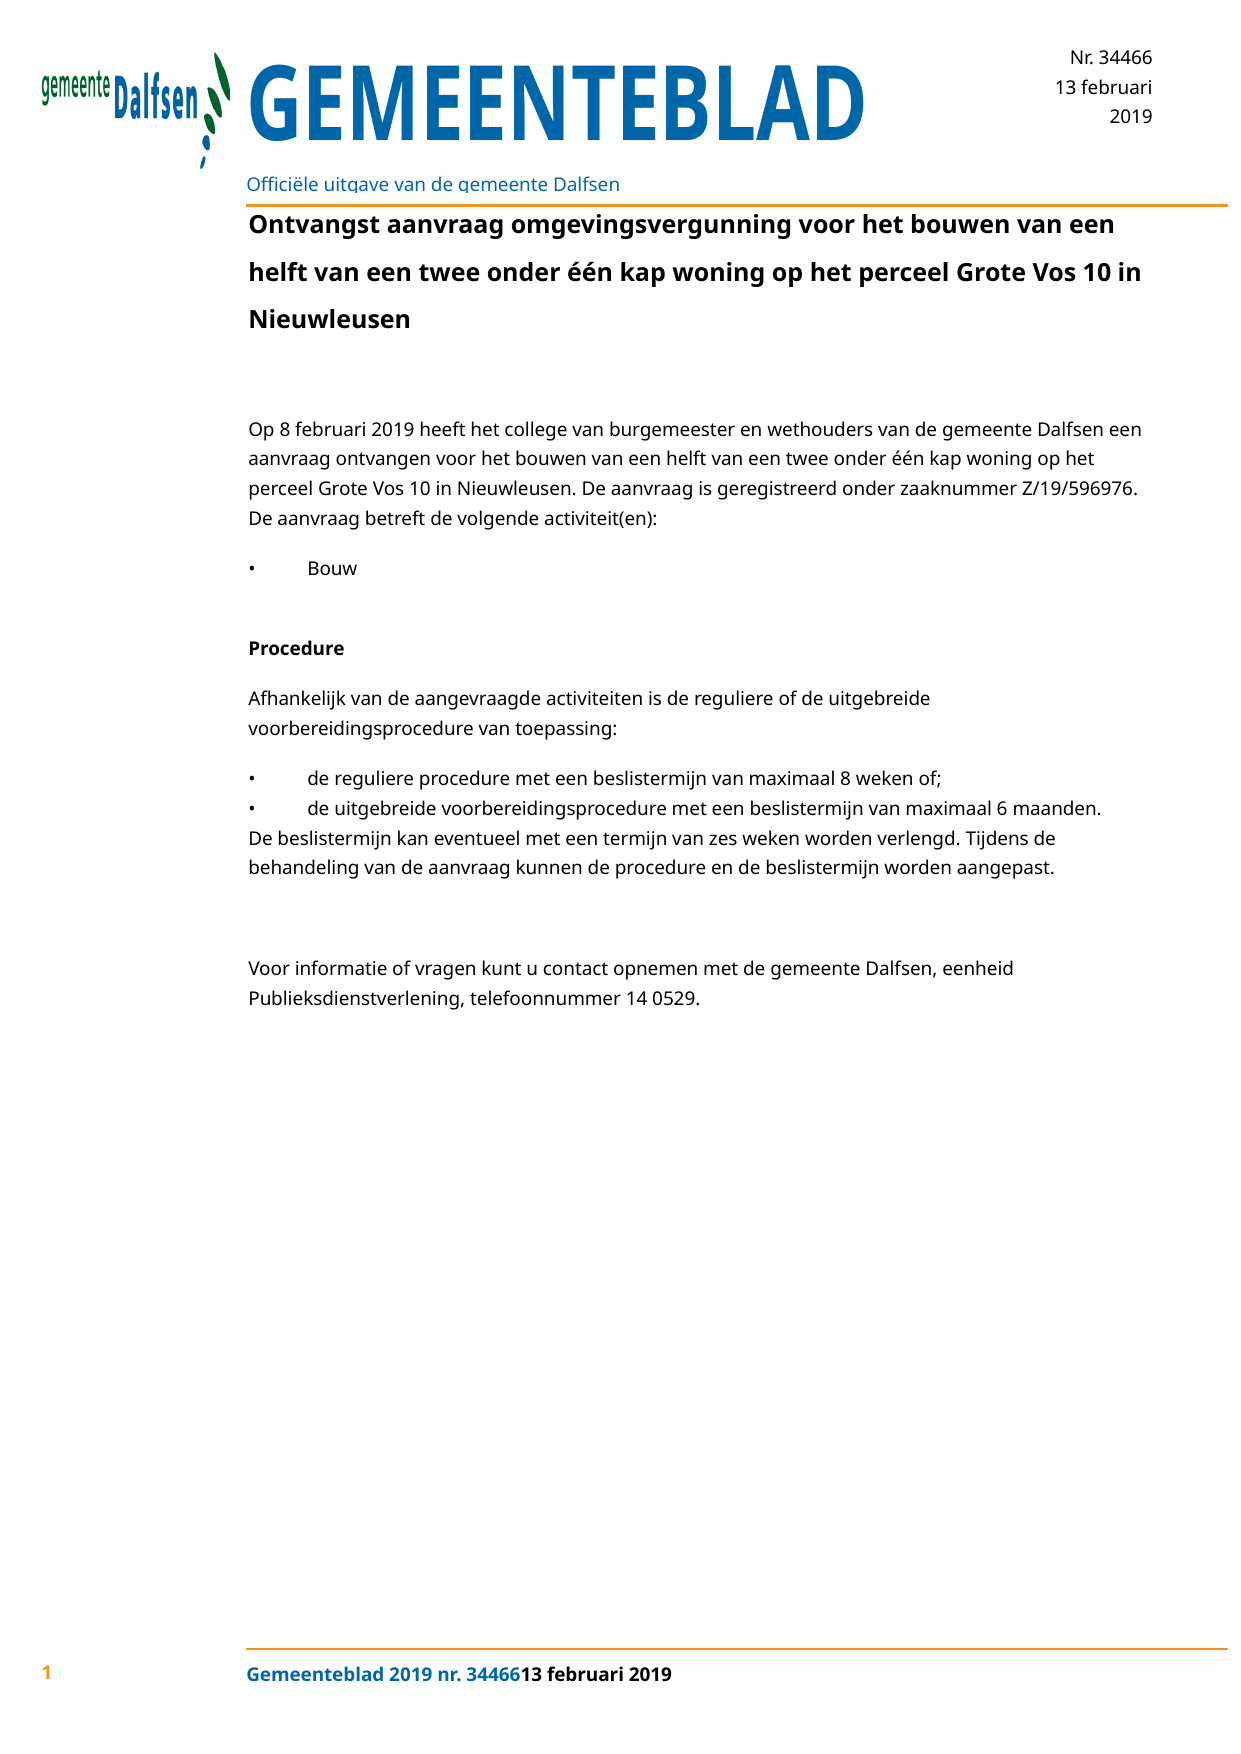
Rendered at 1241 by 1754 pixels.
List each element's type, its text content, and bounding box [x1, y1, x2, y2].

text Op 8 februari 2019 heeft het college van burgemeester en wethouders van de gemeente Dalfsen een aanvraag ontvangen voor het bouwen van een helft van een twee onder één kap woning op het perceel Grote Vos 10 in Nieuwleusen. De aanvraag is geregistreerd onder zaaknummer Z/19/596976. De aanvraag betreft de volgende activiteit(en): [248, 416, 1152, 530]
text Voor informatie of vragen kunt u contact opnemen met de gemeente Dalfsen, eenheid Publieksdienstverlening, telefoonnummer 14 0529. [248, 955, 1152, 1010]
text Ontvangst aanvraag omgevingsvergunning voor het bouwen van een helft van een twee onder één kap woning op het perceel Grote Vos 10 in Nieuwleusen [248, 207, 1152, 336]
list Bouw [248, 555, 1152, 581]
text De beslistermijn kan eventueel met een termijn van zes weken worden verlengd. Tijdens de behandeling van de aanvraag kunnen de procedure en de beslistermijn worden aangepast. [248, 825, 1152, 880]
list de uitgebreide voorbereidingsprocedure met een beslistermijn van maximaal 6 maanden. [248, 795, 1152, 821]
list de reguliere procedure met een beslistermijn van maximaal 8 weken of; [248, 766, 1152, 791]
text Afhankelijk van de aangevraagde activiteiten is de reguliere of de uitgebreide voorbereidingsprocedure van toepassing: [248, 686, 1152, 741]
text Procedure [248, 635, 1152, 661]
picture [41, 47, 231, 172]
